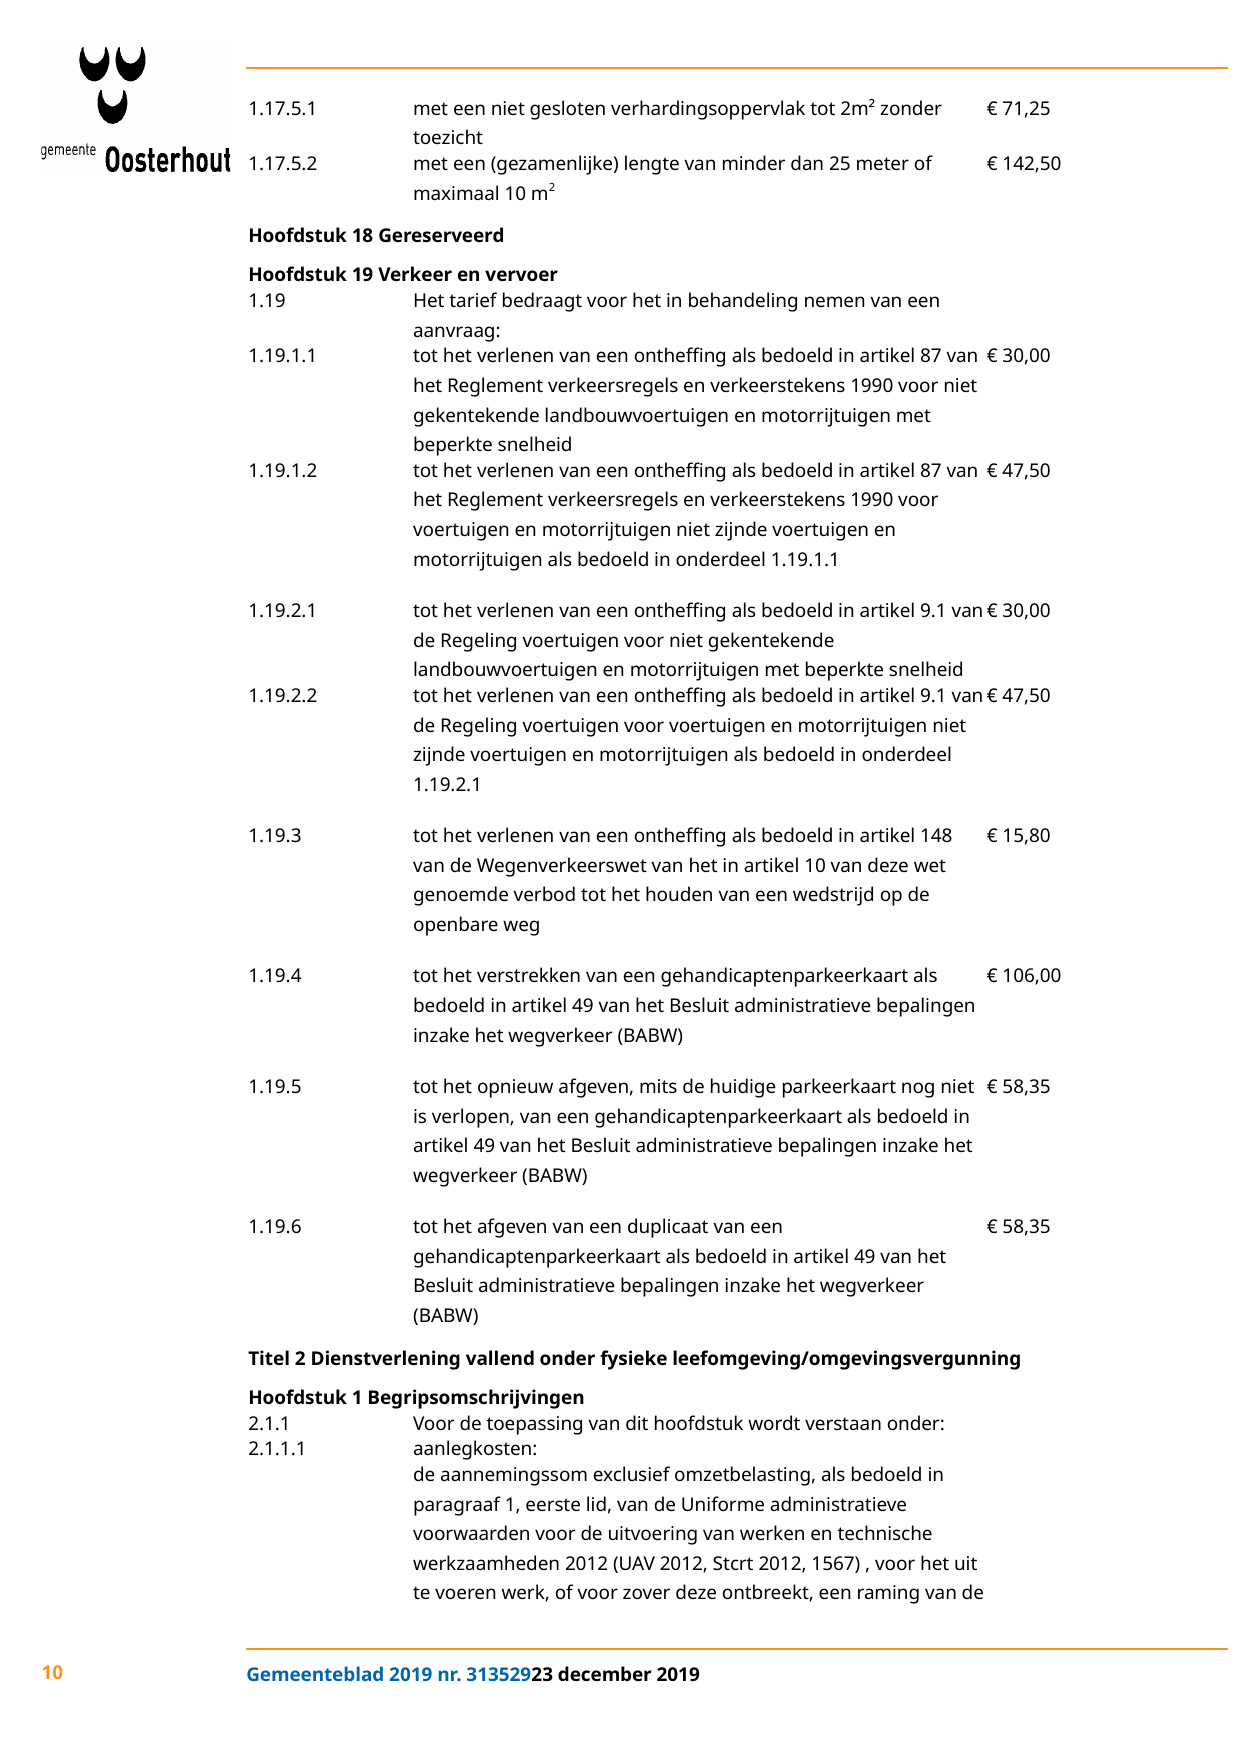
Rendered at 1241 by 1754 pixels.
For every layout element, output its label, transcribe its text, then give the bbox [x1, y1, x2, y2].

table_cell 1.19.6 [248, 1214, 413, 1328]
table_cell € 58,35 [987, 1073, 1152, 1188]
table_cell [987, 797, 1152, 822]
text Hoofdstuk 1 Begripsomschrijvingen [248, 1384, 1152, 1410]
table_cell 1.17.5.1 [248, 95, 413, 150]
table_cell € 58,35 [987, 1214, 1152, 1328]
table_cell tot het verlenen van een ontheffing als bedoeld in artikel 148 van de Wegenverkeerswet van het in artikel 10 van deze wet genoemde verbod tot het houden van een wedstrijd op de openbare weg [413, 823, 987, 937]
table_cell [413, 1188, 987, 1213]
table_cell 1.19.2.2 [248, 682, 413, 797]
table_cell 1.19.1.2 [248, 457, 413, 572]
table_cell [413, 797, 987, 822]
table_cell € 47,50 [987, 457, 1152, 572]
table_cell aanlegkosten: [413, 1436, 987, 1461]
table_cell € 30,00 [987, 343, 1152, 457]
table_cell [248, 1461, 413, 1605]
table_cell € 71,25 [987, 95, 1152, 150]
text Hoofdstuk 18 Gereserveerd [248, 222, 1152, 248]
text Titel 2 Dienstverlening vallend onder fysieke leefomgeving/omgevingsvergunning [248, 1345, 1152, 1370]
table_cell 1.19.2.1 [248, 597, 413, 682]
table_cell 1.19.3 [248, 823, 413, 937]
table_header Voor de toepassing van dit hoofdstuk wordt verstaan onder: [413, 1410, 987, 1436]
table_cell tot het verlenen van een ontheffing als bedoeld in artikel 87 van het Reglement verkeersregels en verkeerstekens 1990 voor voertuigen en motorrijtuigen niet zijnde voertuigen en motorrijtuigen als bedoeld in onderdeel 1.19.1.1 [413, 457, 987, 572]
table_cell 1.19.5 [248, 1073, 413, 1188]
table_cell met een (gezamenlijke) lengte van minder dan 25 meter of maximaal 10 m2 [413, 150, 987, 205]
table_header Het tarief bedraagt voor het in behandeling nemen van een aanvraag: [413, 287, 987, 343]
table_cell [987, 572, 1152, 597]
table_cell [248, 797, 413, 822]
table_cell € 106,00 [987, 963, 1152, 1047]
table_cell [987, 1436, 1152, 1461]
table_header 2.1.1 [248, 1410, 413, 1436]
table_cell 1.19.1.1 [248, 343, 413, 457]
table_cell 1.17.5.2 [248, 150, 413, 205]
table_cell 1.19.4 [248, 963, 413, 1047]
table_cell tot het verstrekken van een gehandicaptenparkeerkaart als bedoeld in artikel 49 van het Besluit administratieve bepalingen inzake het wegverkeer (BABW) [413, 963, 987, 1047]
table_cell tot het opnieuw afgeven, mits de huidige parkeerkaart nog niet is verlopen, van een gehandicaptenparkeerkaart als bedoeld in artikel 49 van het Besluit administratieve bepalingen inzake het wegverkeer (BABW) [413, 1073, 987, 1188]
table_header [987, 1410, 1152, 1436]
table_cell met een niet gesloten verhardingsoppervlak tot 2m² zonder toezicht [413, 95, 987, 150]
table_cell [248, 937, 413, 963]
table_cell [987, 1461, 1152, 1605]
table_cell tot het verlenen van een ontheffing als bedoeld in artikel 9.1 van de Regeling voertuigen voor niet gekentekende landbouwvoertuigen en motorrijtuigen met beperkte snelheid [413, 597, 987, 682]
table_cell [248, 1048, 413, 1073]
table_cell € 142,50 [987, 150, 1152, 205]
table_cell tot het verlenen van een ontheffing als bedoeld in artikel 87 van het Reglement verkeersregels en verkeerstekens 1990 voor niet gekentekende landbouwvoertuigen en motorrijtuigen met beperkte snelheid [413, 343, 987, 457]
table_cell [248, 572, 413, 597]
table_cell [987, 1048, 1152, 1073]
table_header 1.19 [248, 287, 413, 343]
table_cell tot het afgeven van een duplicaat van een gehandicaptenparkeerkaart als bedoeld in artikel 49 van het Besluit administratieve bepalingen inzake het wegverkeer (BABW) [413, 1214, 987, 1328]
table_cell [413, 937, 987, 963]
table_cell [987, 937, 1152, 963]
table_cell € 15,80 [987, 823, 1152, 937]
table_cell € 30,00 [987, 597, 1152, 682]
text Hoofdstuk 19 Verkeer en vervoer [248, 261, 1152, 287]
table_header [987, 287, 1152, 343]
table_cell 2.1.1.1 [248, 1436, 413, 1461]
table_cell [413, 1048, 987, 1073]
table_cell [248, 1188, 413, 1213]
table_cell € 47,50 [987, 682, 1152, 797]
table_cell [413, 572, 987, 597]
table_cell de aannemingssom exclusief omzetbelasting, als bedoeld in paragraaf 1, eerste lid, van de Uniforme administratieve voorwaarden voor de uitvoering van werken en technische werkzaamheden 2012 (UAV 2012, Stcrt 2012, 1567) , voor het uit te voeren werk, of voor zover deze ontbreekt, een raming van de [413, 1461, 987, 1605]
table_cell [987, 1188, 1152, 1213]
table_cell tot het verlenen van een ontheffing als bedoeld in artikel 9.1 van de Regeling voertuigen voor voertuigen en motorrijtuigen niet zijnde voertuigen en motorrijtuigen als bedoeld in onderdeel 1.19.2.1 [413, 682, 987, 797]
picture [41, 47, 231, 172]
